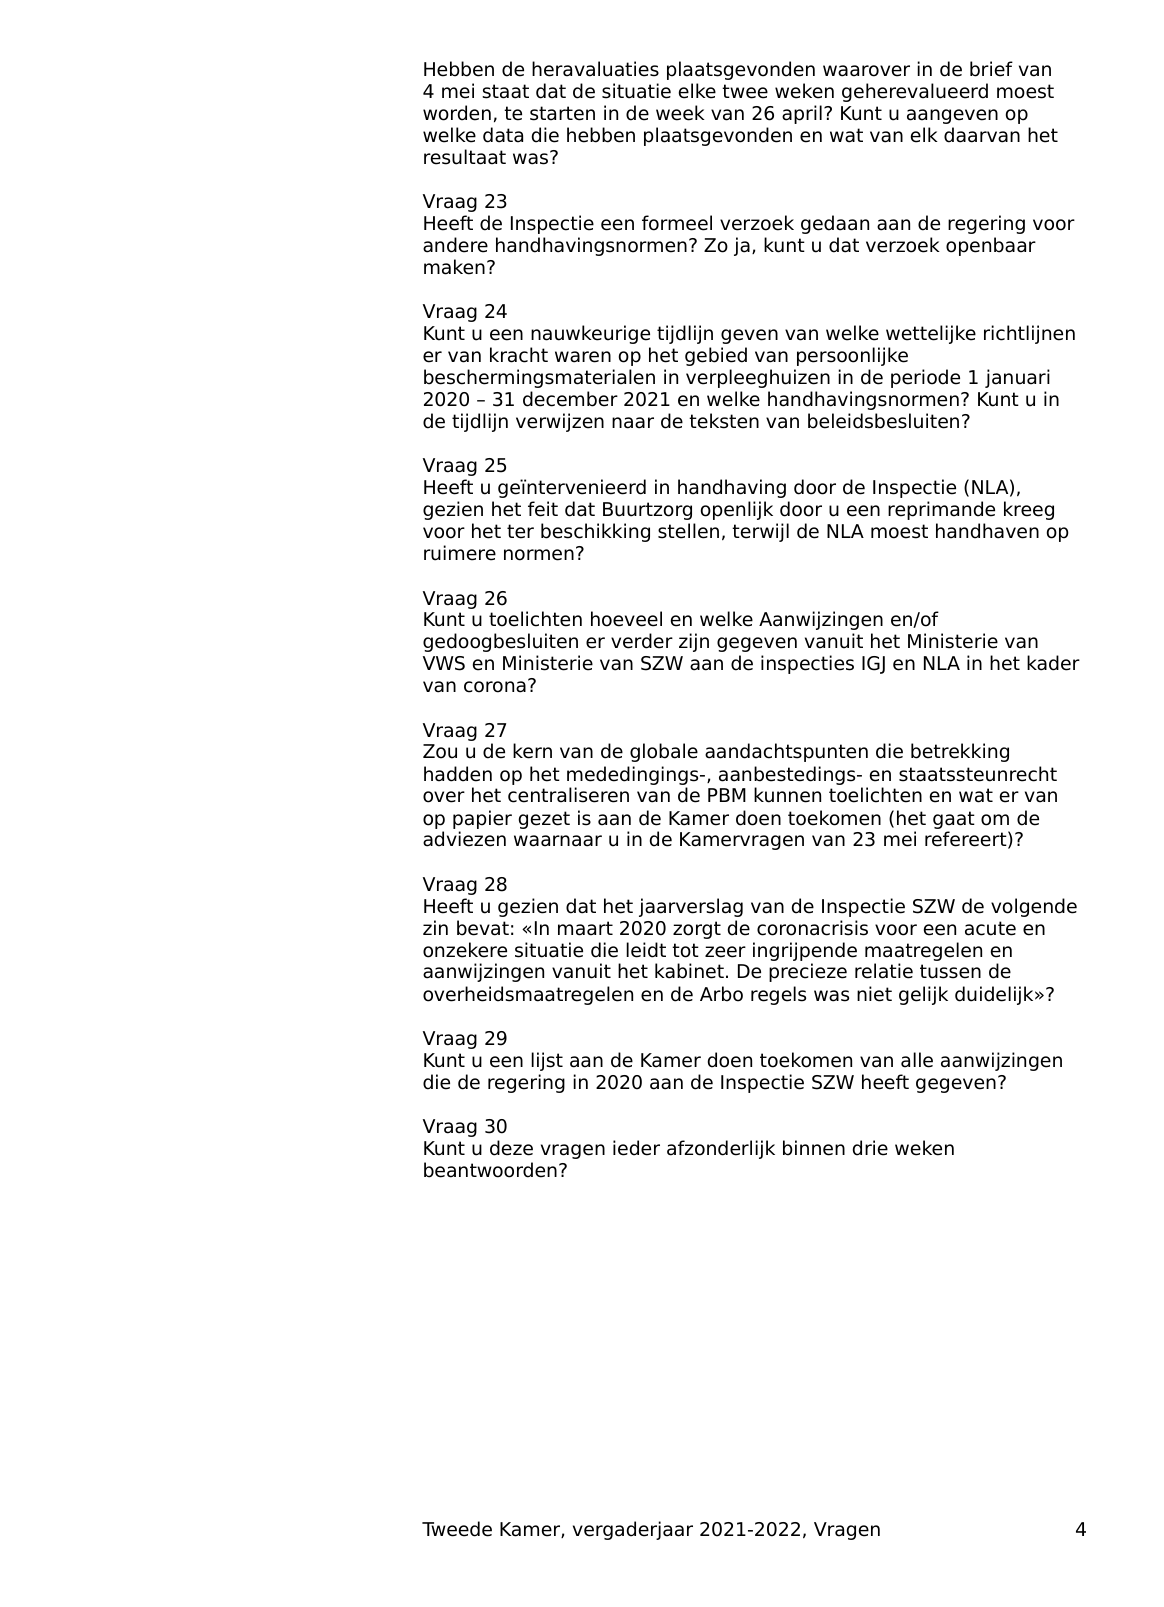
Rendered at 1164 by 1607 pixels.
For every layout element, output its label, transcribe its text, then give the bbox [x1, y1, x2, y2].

text Vraag 28 [422, 873, 1087, 896]
text Kunt u deze vragen ieder afzonderlijk binnen drie weken beantwoorden? [422, 1138, 1087, 1182]
text Kunt u een lijst aan de Kamer doen toekomen van alle aanwijzingen die de regering in 2020 aan de Inspectie SZW heeft gegeven? [422, 1049, 1087, 1093]
text Vraag 24 [422, 301, 1087, 323]
text Vraag 25 [422, 455, 1087, 477]
text Heeft de Inspectie een formeel verzoek gedaan aan de regering voor andere handhavingsnormen? Zo ja, kunt u dat verzoek openbaar maken? [422, 213, 1087, 279]
text Vraag 30 [422, 1116, 1087, 1138]
text Kunt u een nauwkeurige tijdlijn geven van welke wettelijke richtlijnen er van kracht waren op het gebied van persoonlijke beschermingsmaterialen in verpleeghuizen in de periode 1 januari 2020 – 31 december 2021 en welke handhavingsnormen? Kunt u in de tijdlijn verwijzen naar de teksten van beleidsbesluiten? [422, 323, 1087, 433]
text Vraag 27 [422, 719, 1087, 741]
text Heeft u gezien dat het jaarverslag van de Inspectie SZW de volgende zin bevat: «In maart 2020 zorgt de coronacrisis voor een acute en onzekere situatie die leidt tot zeer ingrijpende maatregelen en aanwijzingen vanuit het kabinet. De precieze relatie tussen de overheidsmaatregelen en de Arbo regels was niet gelijk duidelijk»? [422, 896, 1087, 1005]
text Hebben de heravaluaties plaatsgevonden waarover in de brief van 4 mei staat dat de situatie elke twee weken geherevalueerd moest worden, te starten in de week van 26 april? Kunt u aangeven op welke data die hebben plaatsgevonden en wat van elk daarvan het resultaat was? [422, 59, 1087, 169]
text Heeft u geïntervenieerd in handhaving door de Inspectie (NLA), gezien het feit dat Buurtzorg openlijk door u een reprimande kreeg voor het ter beschikking stellen, terwijl de NLA moest handhaven op ruimere normen? [422, 477, 1087, 565]
text Vraag 26 [422, 587, 1087, 609]
text Vraag 23 [422, 191, 1087, 213]
text Zou u de kern van de globale aandachtspunten die betrekking hadden op het mededingings-, aanbestedings- en staatssteunrecht over het centraliseren van de PBM kunnen toelichten en wat er van op papier gezet is aan de Kamer doen toekomen (het gaat om de adviezen waarnaar u in de Kamervragen van 23 mei refereert)? [422, 741, 1087, 851]
text Vraag 29 [422, 1028, 1087, 1049]
text Kunt u toelichten hoeveel en welke Aanwijzingen en/of gedoogbesluiten er verder zijn gegeven vanuit het Ministerie van VWS en Ministerie van SZW aan de inspecties IGJ en NLA in het kader van corona? [422, 609, 1087, 697]
